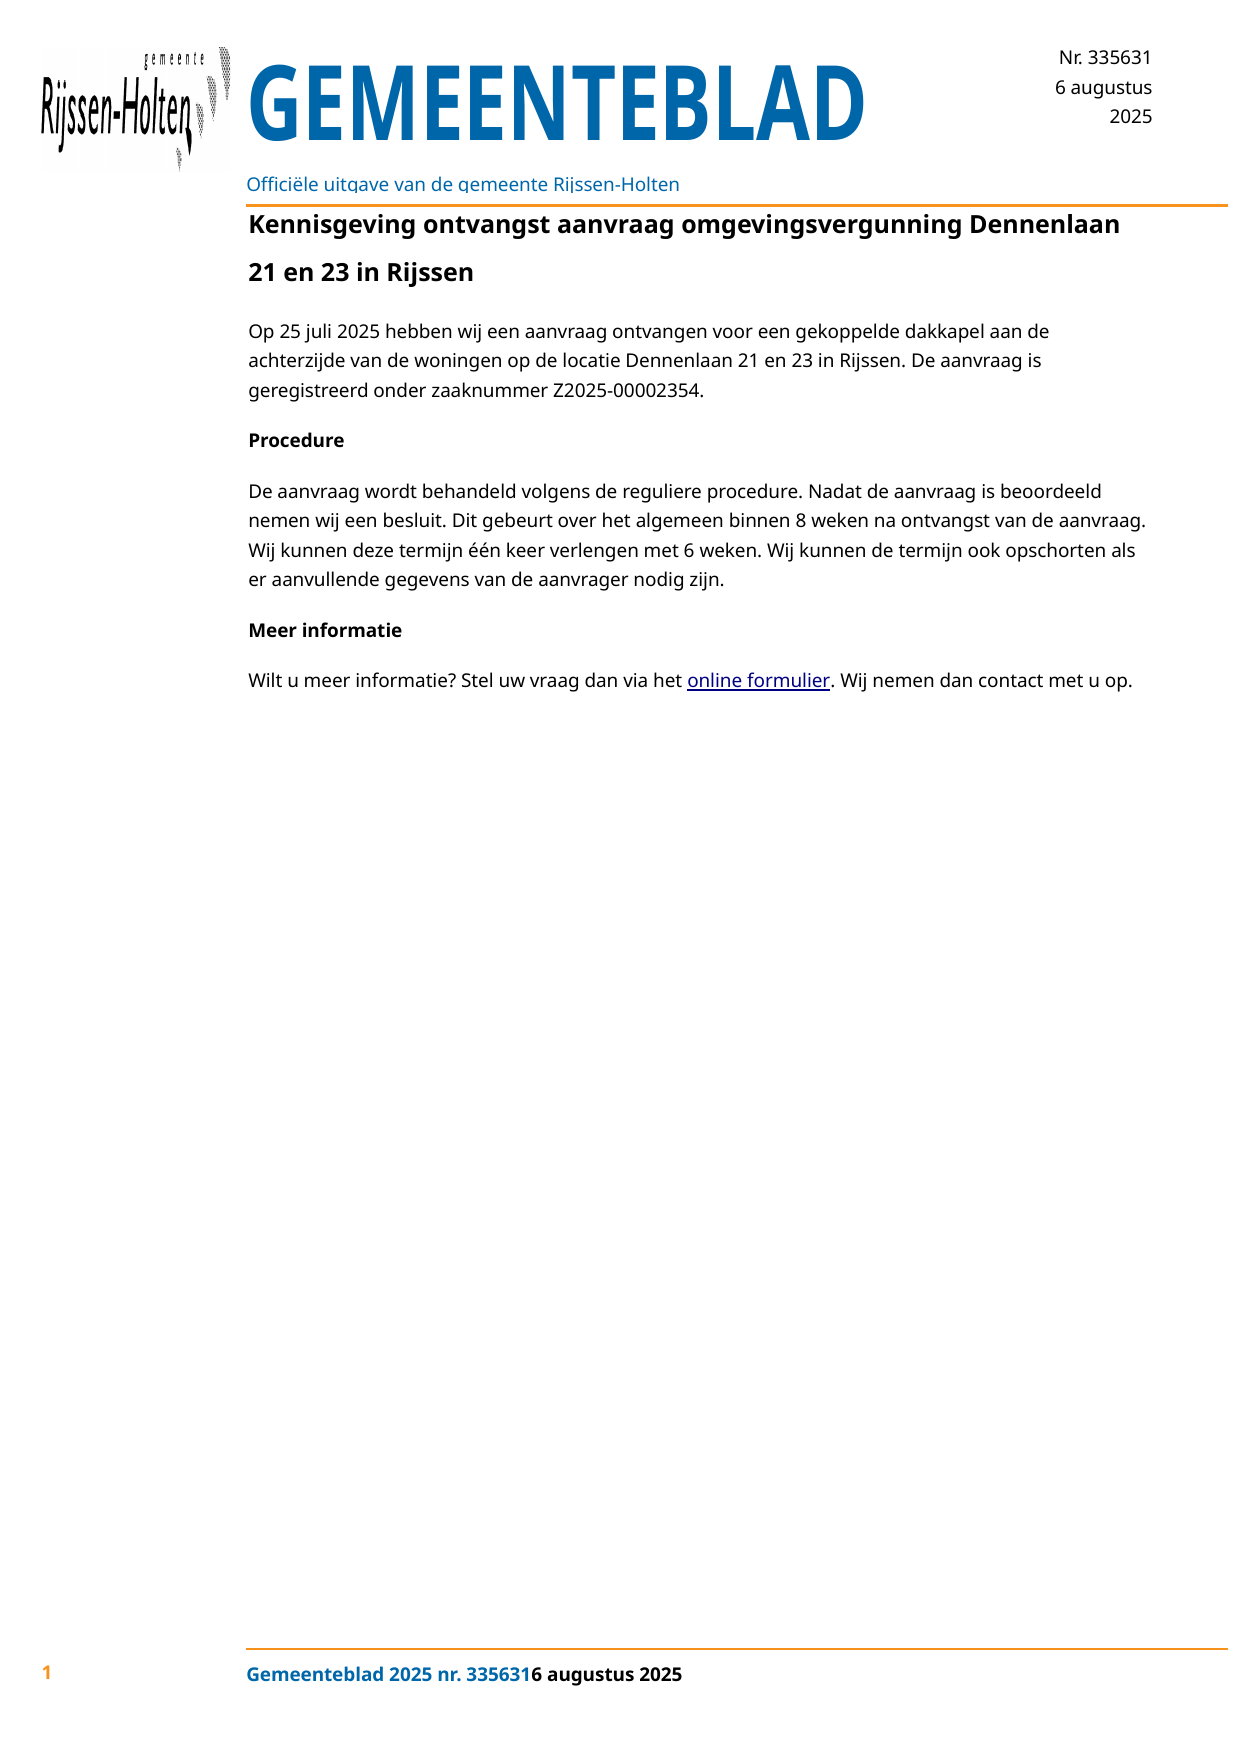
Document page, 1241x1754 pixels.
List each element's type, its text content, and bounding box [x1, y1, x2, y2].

text Wilt u meer informatie? Stel uw vraag dan via het online formulier. Wij nemen dan contact met u op. [248, 667, 1152, 693]
picture [41, 47, 231, 172]
text Meer informatie [248, 617, 1152, 643]
text Op 25 juli 2025 hebben wij een aanvraag ontvangen voor een gekoppelde dakkapel aan de achterzijde van de woningen op de locatie Dennenlaan 21 en 23 in Rijssen. De aanvraag is geregistreerd onder zaaknummer Z2025-00002354. [248, 318, 1152, 403]
text Kennisgeving ontvangst aanvraag omgevingsvergunning Dennenlaan 21 en 23 in Rijssen [248, 207, 1152, 288]
text De aanvraag wordt behandeld volgens de reguliere procedure. Nadat de aanvraag is beoordeeld nemen wij een besluit. Dit gebeurt over het algemeen binnen 8 weken na ontvangst van de aanvraag. Wij kunnen deze termijn één keer verlengen met 6 weken. Wij kunnen de termijn ook opschorten als er aanvullende gegevens van de aanvrager nodig zijn. [248, 478, 1152, 592]
text Procedure [248, 427, 1152, 453]
